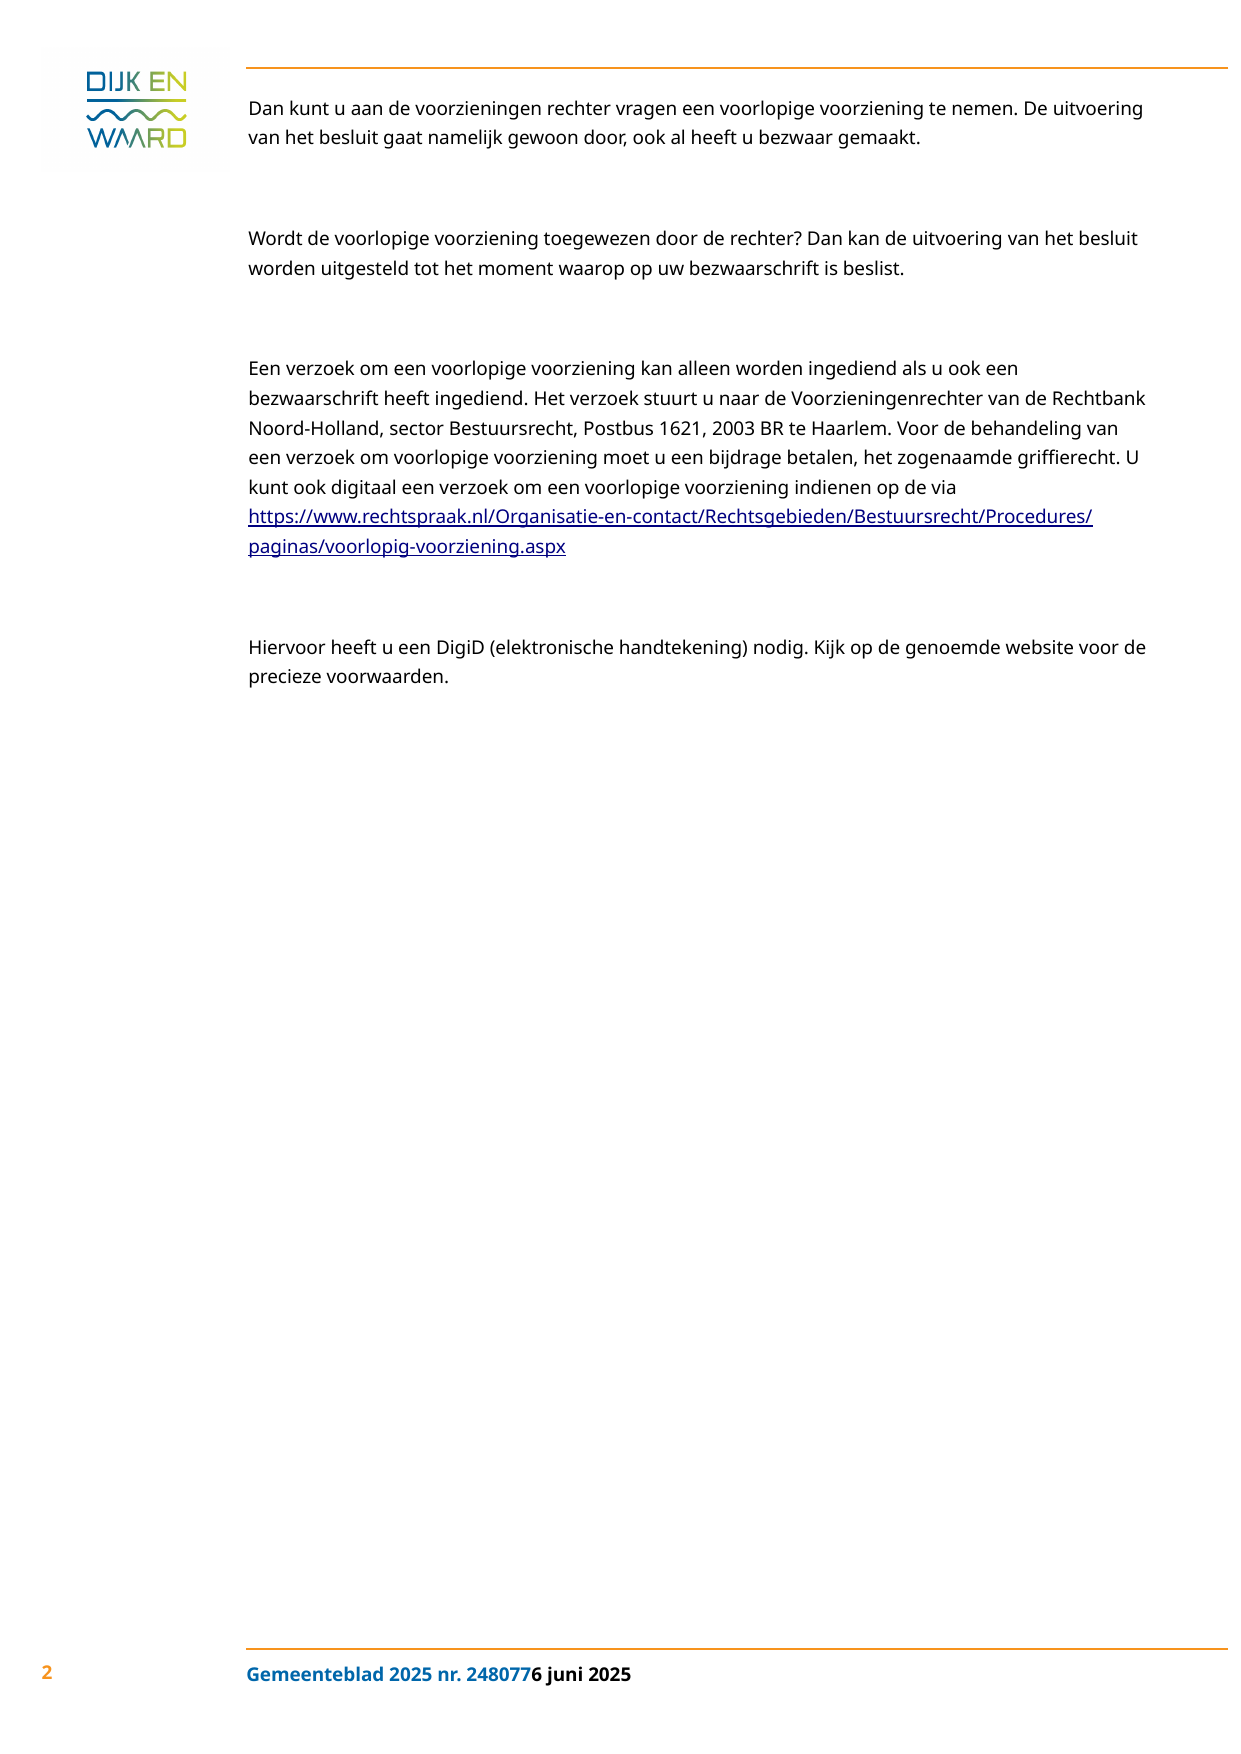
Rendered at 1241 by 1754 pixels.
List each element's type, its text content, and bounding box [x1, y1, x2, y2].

text Een verzoek om een voorlopige voorziening kan alleen worden ingediend als u ook een bezwaarschrift heeft ingediend. Het verzoek stuurt u naar de Voorzieningenrechter van de Rechtbank Noord-Holland, sector Bestuursrecht, Postbus 1621, 2003 BR te Haarlem. Voor de behandeling van een verzoek om voorlopige voorziening moet u een bijdrage betalen, het zogenaamde griffierecht. U kunt ook digitaal een verzoek om een voorlopige voorziening indienen op de via https://www.rechtspraak.nl/Organisatie-en-contact/Rechtsgebieden/Bestuursrecht/Procedures/paginas/voorlopig-voorziening.aspx [248, 356, 1152, 559]
picture [41, 47, 231, 172]
text Hiervoor heeft u een DigiD (elektronische handtekening) nodig. Kijk op de genoemde website voor de precieze voorwaarden. [248, 634, 1152, 689]
text Dan kunt u aan de voorzieningen rechter vragen een voorlopige voorziening te nemen. De uitvoering van het besluit gaat namelijk gewoon door, ook al heeft u bezwaar gemaakt. [248, 95, 1152, 150]
text Wordt de voorlopige voorziening toegewezen door de rechter? Dan kan de uitvoering van het besluit worden uitgesteld tot het moment waarop op uw bezwaarschrift is beslist. [248, 225, 1152, 281]
